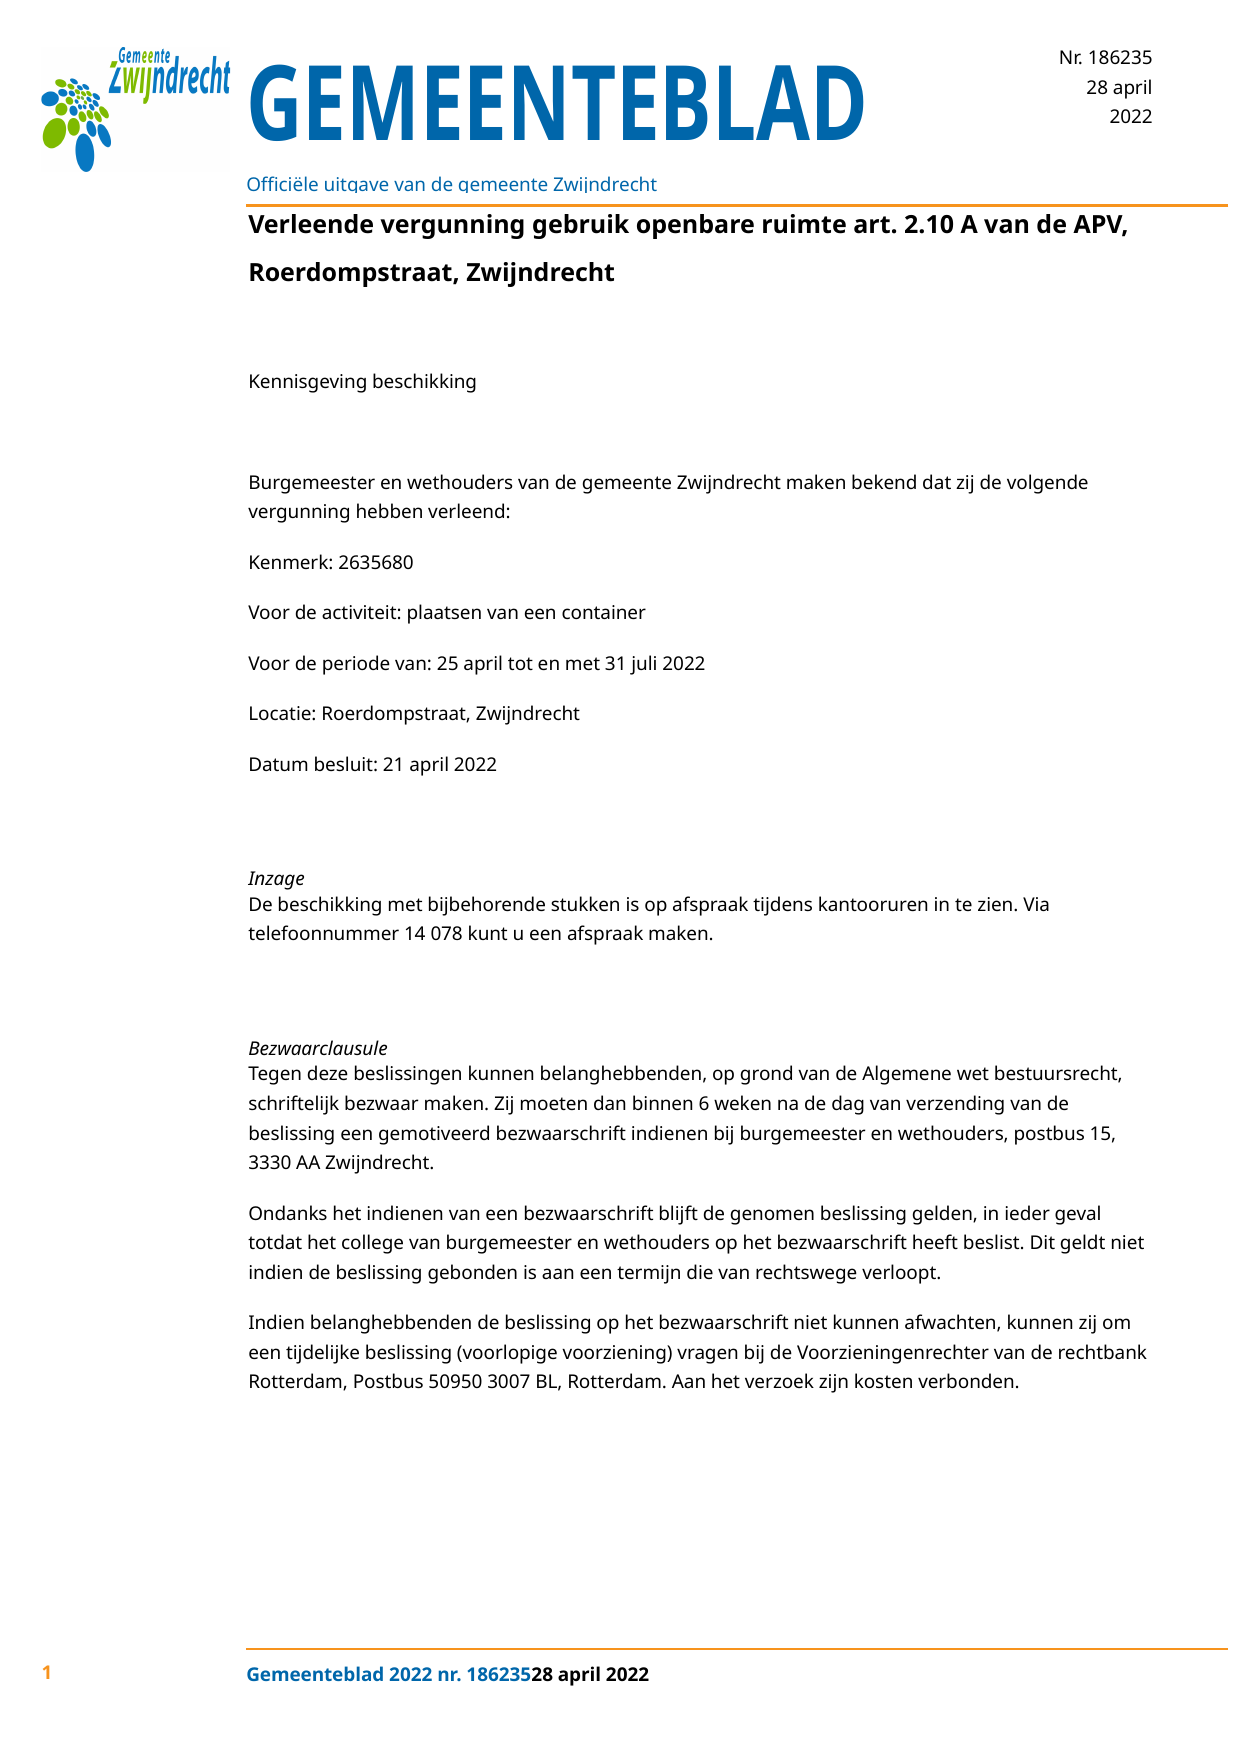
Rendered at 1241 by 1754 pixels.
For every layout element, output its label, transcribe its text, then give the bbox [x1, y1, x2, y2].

text Tegen deze beslissingen kunnen belanghebbenden, op grond van de Algemene wet bestuursrecht, schriftelijk bezwaar maken. Zij moeten dan binnen 6 weken na de dag van verzending van de beslissing een gemotiveerd bezwaarschrift indienen bij burgemeester en wethouders, postbus 15, 3330 AA Zwijndrecht. [248, 1061, 1152, 1175]
text Kenmerk: 2635680 [248, 549, 1152, 575]
text Voor de activiteit: plaatsen van een container [248, 599, 1152, 625]
text Datum besluit: 21 april 2022 [248, 751, 1152, 777]
text Burgemeester en wethouders van de gemeente Zwijndrecht maken bekend dat zij de volgende vergunning hebben verleend: [248, 469, 1152, 524]
text Ondanks het indienen van een bezwaarschrift blijft de genomen beslissing gelden, in ieder geval totdat het college van burgemeester en wethouders op het bezwaarschrift heeft beslist. Dit geldt niet indien de beslissing gebonden is aan een termijn die van rechtswege verloopt. [248, 1200, 1152, 1285]
text Kennisgeving beschikking [248, 368, 1152, 394]
text Inzage [248, 865, 1152, 891]
text Bezwaarclausule [248, 1035, 1152, 1061]
text Verleende vergunning gebruik openbare ruimte art. 2.10 A van de APV, Roerdompstraat, Zwijndrecht [248, 207, 1152, 288]
text Voor de periode van: 25 april tot en met 31 juli 2022 [248, 650, 1152, 676]
picture [41, 47, 231, 172]
text Locatie: Roerdompstraat, Zwijndrecht [248, 700, 1152, 726]
text De beschikking met bijbehorende stukken is op afspraak tijdens kantooruren in te zien. Via telefoonnummer 14 078 kunt u een afspraak maken. [248, 891, 1152, 946]
text Indien belanghebbenden de beslissing op het bezwaarschrift niet kunnen afwachten, kunnen zij om een tijdelijke beslissing (voorlopige voorziening) vragen bij de Voorzieningenrechter van de rechtbank Rotterdam, Postbus 50950 3007 BL, Rotterdam. Aan het verzoek zijn kosten verbonden. [248, 1309, 1152, 1394]
